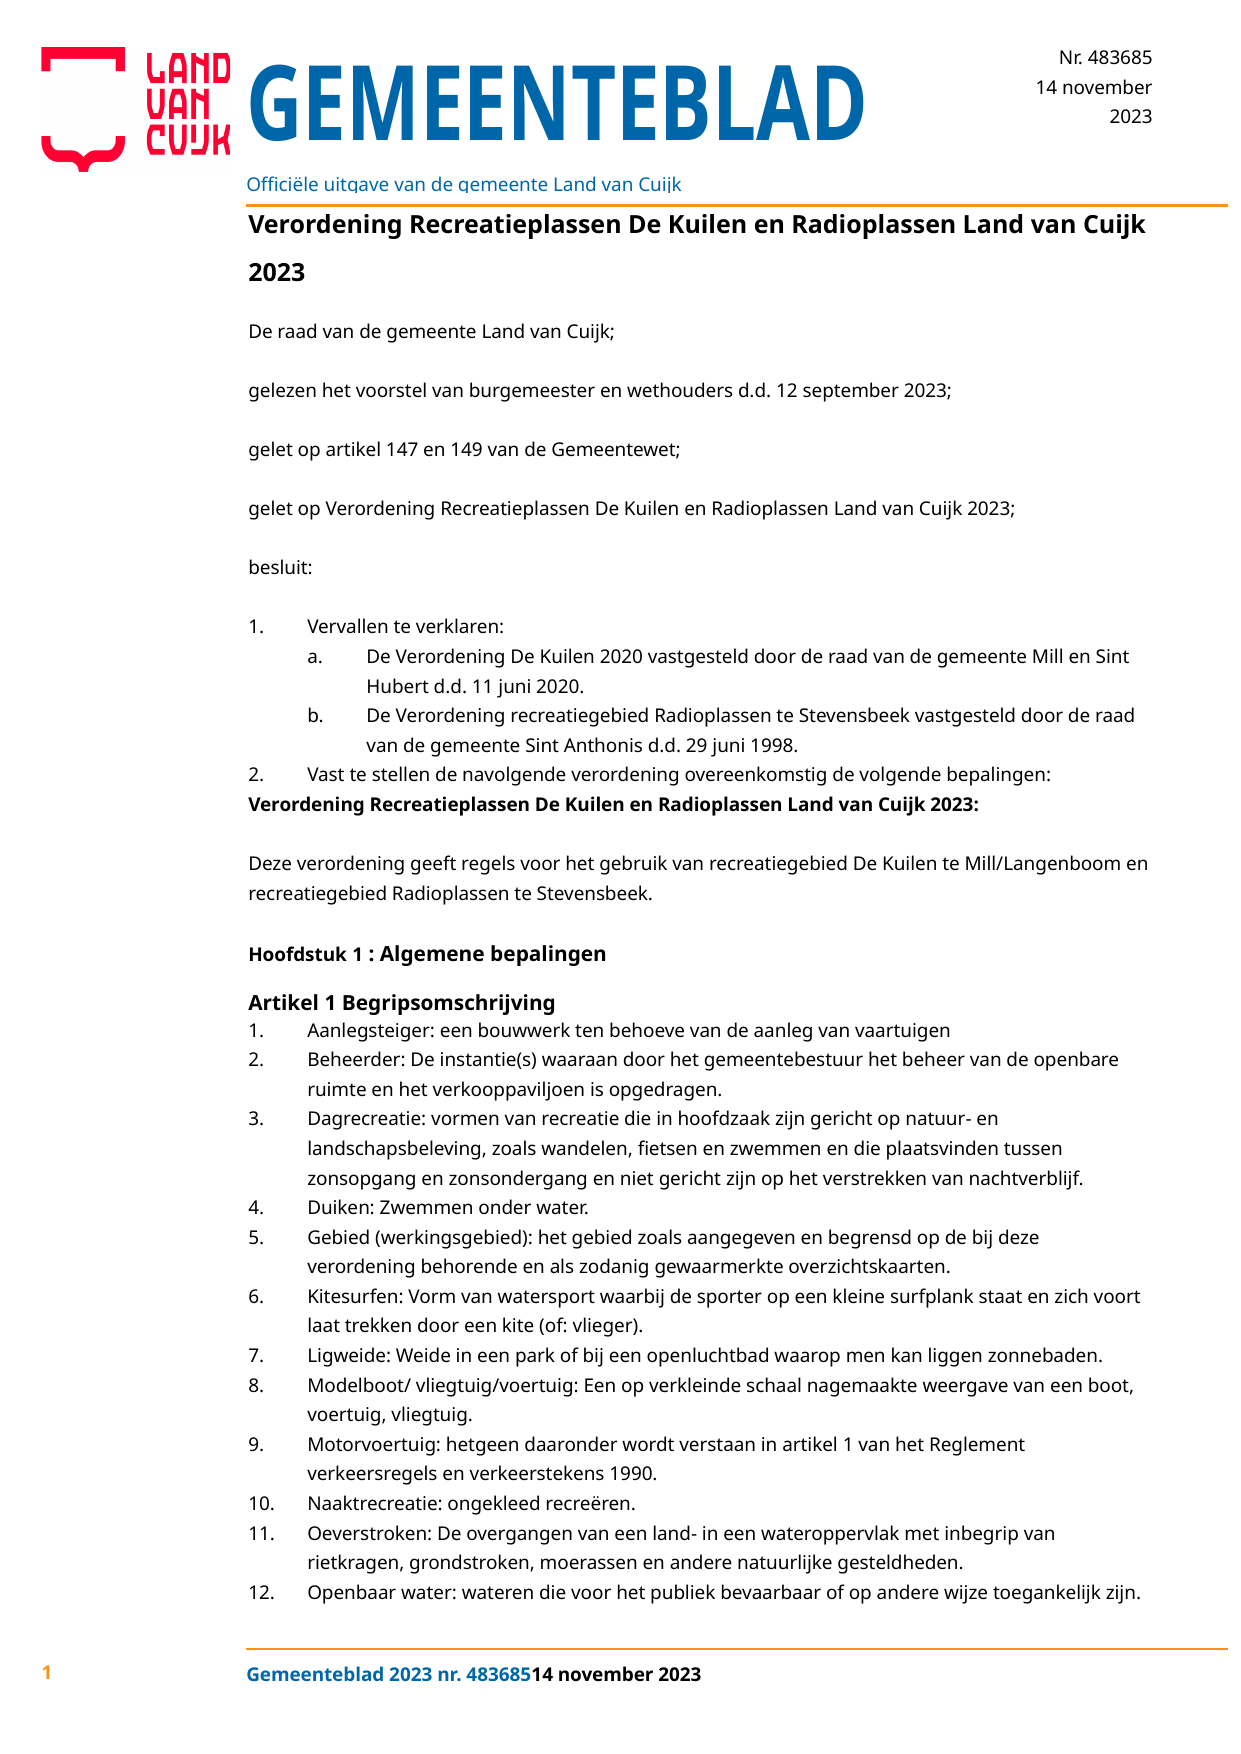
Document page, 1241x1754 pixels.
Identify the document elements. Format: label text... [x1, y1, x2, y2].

list Kitesurfen: Vorm van watersport waarbij de sporter op een kleine surfplank staat en zich voort laat trekken door een kite (of: vlieger). [248, 1283, 1152, 1338]
list Ligweide: Weide in een park of bij een openluchtbad waarop men kan liggen zonnebaden. [248, 1342, 1152, 1368]
text De raad van de gemeente Land van Cuijk; [248, 318, 1152, 344]
text Verordening Recreatieplassen De Kuilen en Radioplassen Land van Cuijk 2023 [248, 207, 1152, 288]
text Verordening Recreatieplassen De Kuilen en Radioplassen Land van Cuijk 2023: [248, 791, 1152, 817]
list Vervallen te verklaren: [248, 614, 1152, 639]
list Naaktrecreatie: ongekleed recreëren. [248, 1490, 1152, 1516]
text Hoofdstuk 1 : Algemene bepalingen [248, 939, 1152, 968]
list Motorvoertuig: hetgeen daaronder wordt verstaan in artikel 1 van het Reglement verkeersregels en verkeerstekens 1990. [248, 1431, 1152, 1486]
list Gebied (werkingsgebied): het gebied zoals aangegeven en begrensd op de bij deze verordening behorende en als zodanig gewaarmerkte overzichtskaarten. [248, 1224, 1152, 1279]
text Artikel 1 Begripsomschrijving [248, 988, 1152, 1017]
list Oeverstroken: De overgangen van een land- in een wateroppervlak met inbegrip van rietkragen, grondstroken, moerassen en andere natuurlijke gesteldheden. [248, 1520, 1152, 1575]
text Deze verordening geeft regels voor het gebruik van recreatiegebied De Kuilen te Mill/Langenboom en recreatiegebied Radioplassen te Stevensbeek. [248, 850, 1152, 906]
list Beheerder: De instantie(s) waaraan door het gemeentebestuur het beheer van de openbare ruimte en het verkooppaviljoen is opgedragen. [248, 1046, 1152, 1102]
list Duiken: Zwemmen onder water. [248, 1194, 1152, 1220]
list Modelboot/ vliegtuig/voertuig: Een op verkleinde schaal nagemaakte weergave van een boot, voertuig, vliegtuig. [248, 1372, 1152, 1427]
list Dagrecreatie: vormen van recreatie die in hoofdzaak zijn gericht op natuur- en landschapsbeleving, zoals wandelen, fietsen en zwemmen en die plaatsvinden tussen zonsopgang en zonsondergang en niet gericht zijn op het verstrekken van nachtverblijf. [248, 1106, 1152, 1191]
list De Verordening De Kuilen 2020 vastgesteld door de raad van de gemeente Mill en Sint Hubert d.d. 11 juni 2020. [307, 643, 1152, 699]
text gelezen het voorstel van burgemeester en wethouders d.d. 12 september 2023; [248, 377, 1152, 403]
list Openbaar water: wateren die voor het publiek bevaarbaar of op andere wijze toegankelijk zijn. [248, 1579, 1152, 1605]
picture [41, 47, 231, 172]
list Aanlegsteiger: een bouwwerk ten behoeve van de aanleg van vaartuigen [248, 1017, 1152, 1043]
list Vast te stellen de navolgende verordening overeenkomstig de volgende bepalingen: [248, 762, 1152, 787]
text gelet op Verordening Recreatieplassen De Kuilen en Radioplassen Land van Cuijk 2023; [248, 495, 1152, 521]
text gelet op artikel 147 en 149 van de Gemeentewet; [248, 436, 1152, 462]
list De Verordening recreatiegebied Radioplassen te Stevensbeek vastgesteld door de raad van de gemeente Sint Anthonis d.d. 29 juni 1998. [307, 702, 1152, 758]
text besluit: [248, 554, 1152, 580]
